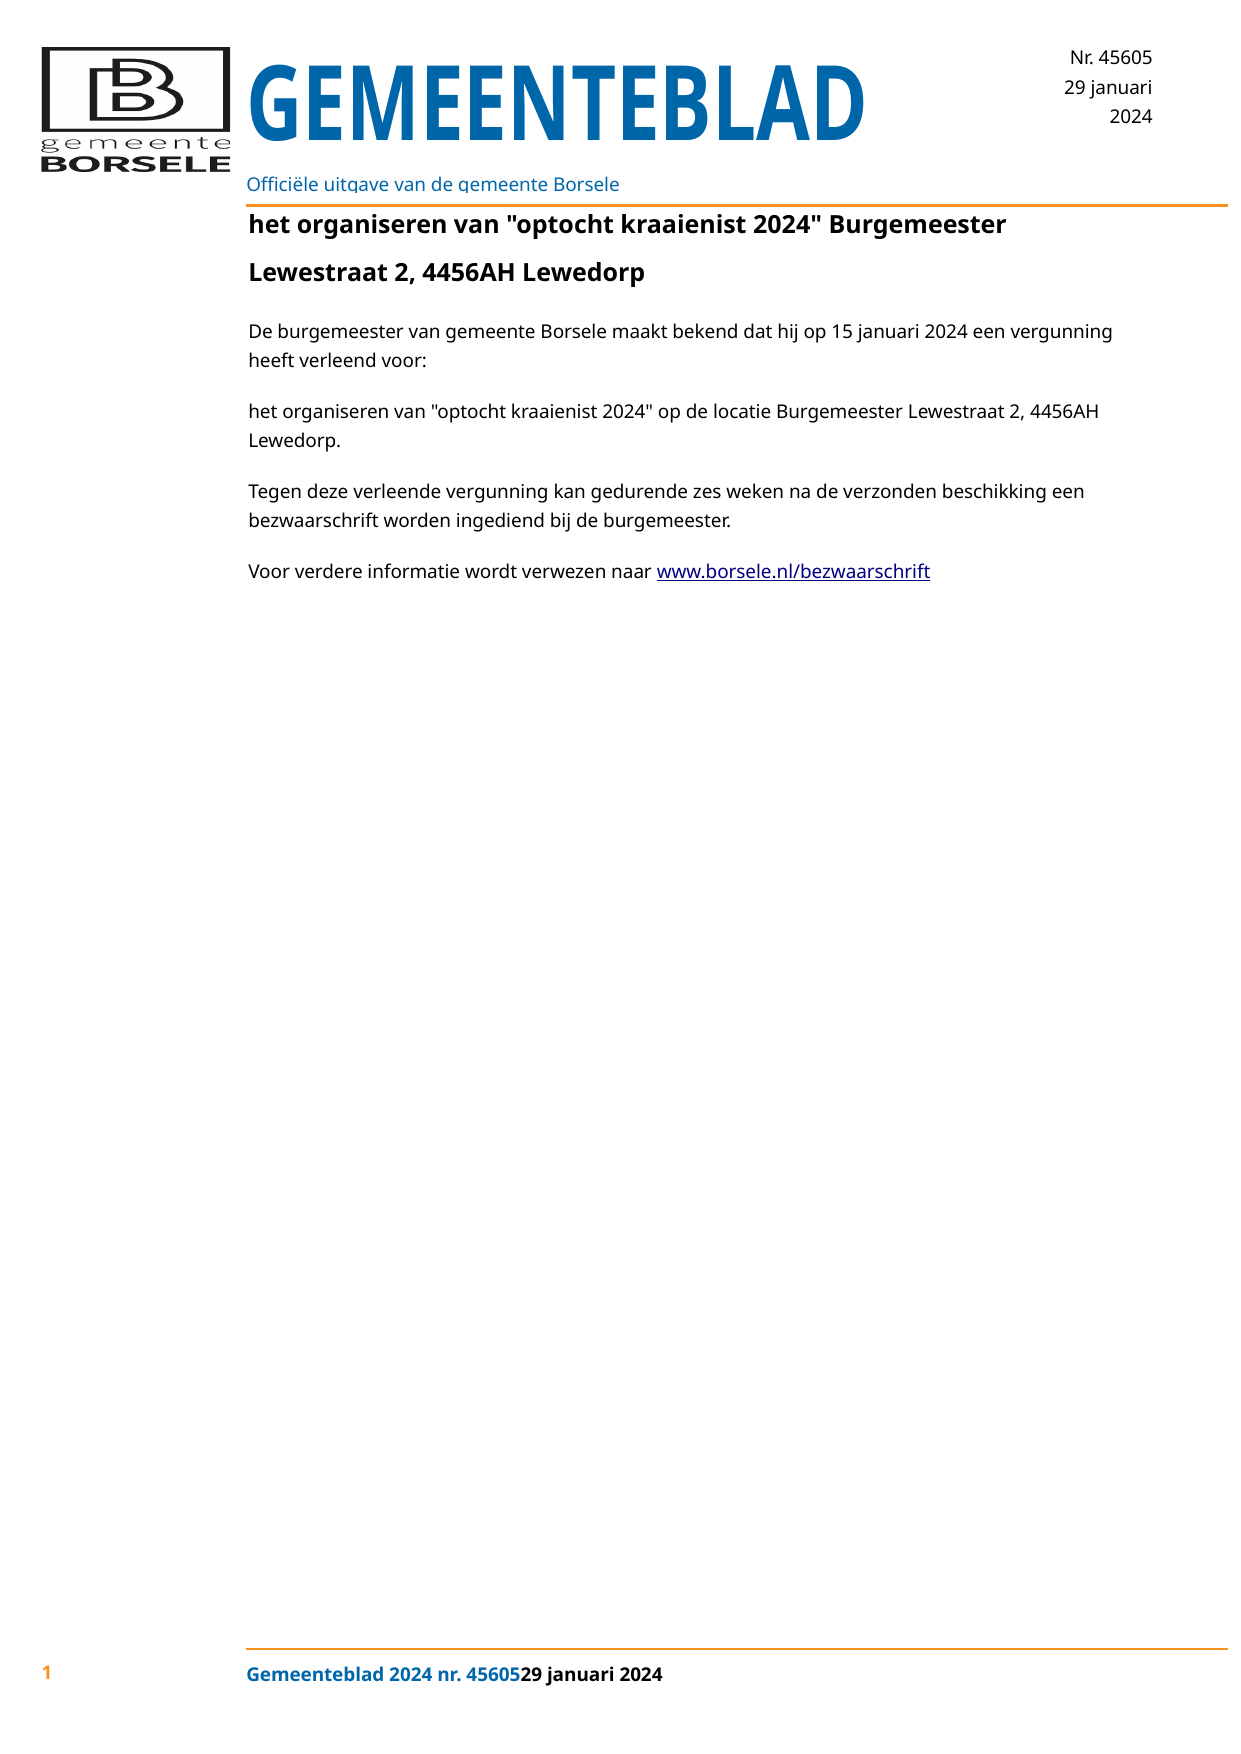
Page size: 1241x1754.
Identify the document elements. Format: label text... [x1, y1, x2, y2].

picture [41, 47, 231, 172]
text Tegen deze verleende vergunning kan gedurende zes weken na de verzonden beschikking een bezwaarschrift worden ingediend bij de burgemeester. [248, 478, 1152, 533]
text het organiseren van "optocht kraaienist 2024" Burgemeester Lewestraat 2, 4456AH Lewedorp [248, 207, 1152, 288]
text De burgemeester van gemeente Borsele maakt bekend dat hij op 15 januari 2024 een vergunning heeft verleend voor: [248, 318, 1152, 373]
text Voor verdere informatie wordt verwezen naar www.borsele.nl/bezwaarschrift [248, 558, 1152, 584]
text het organiseren van "optocht kraaienist 2024" op de locatie Burgemeester Lewestraat 2, 4456AH Lewedorp. [248, 398, 1152, 453]
